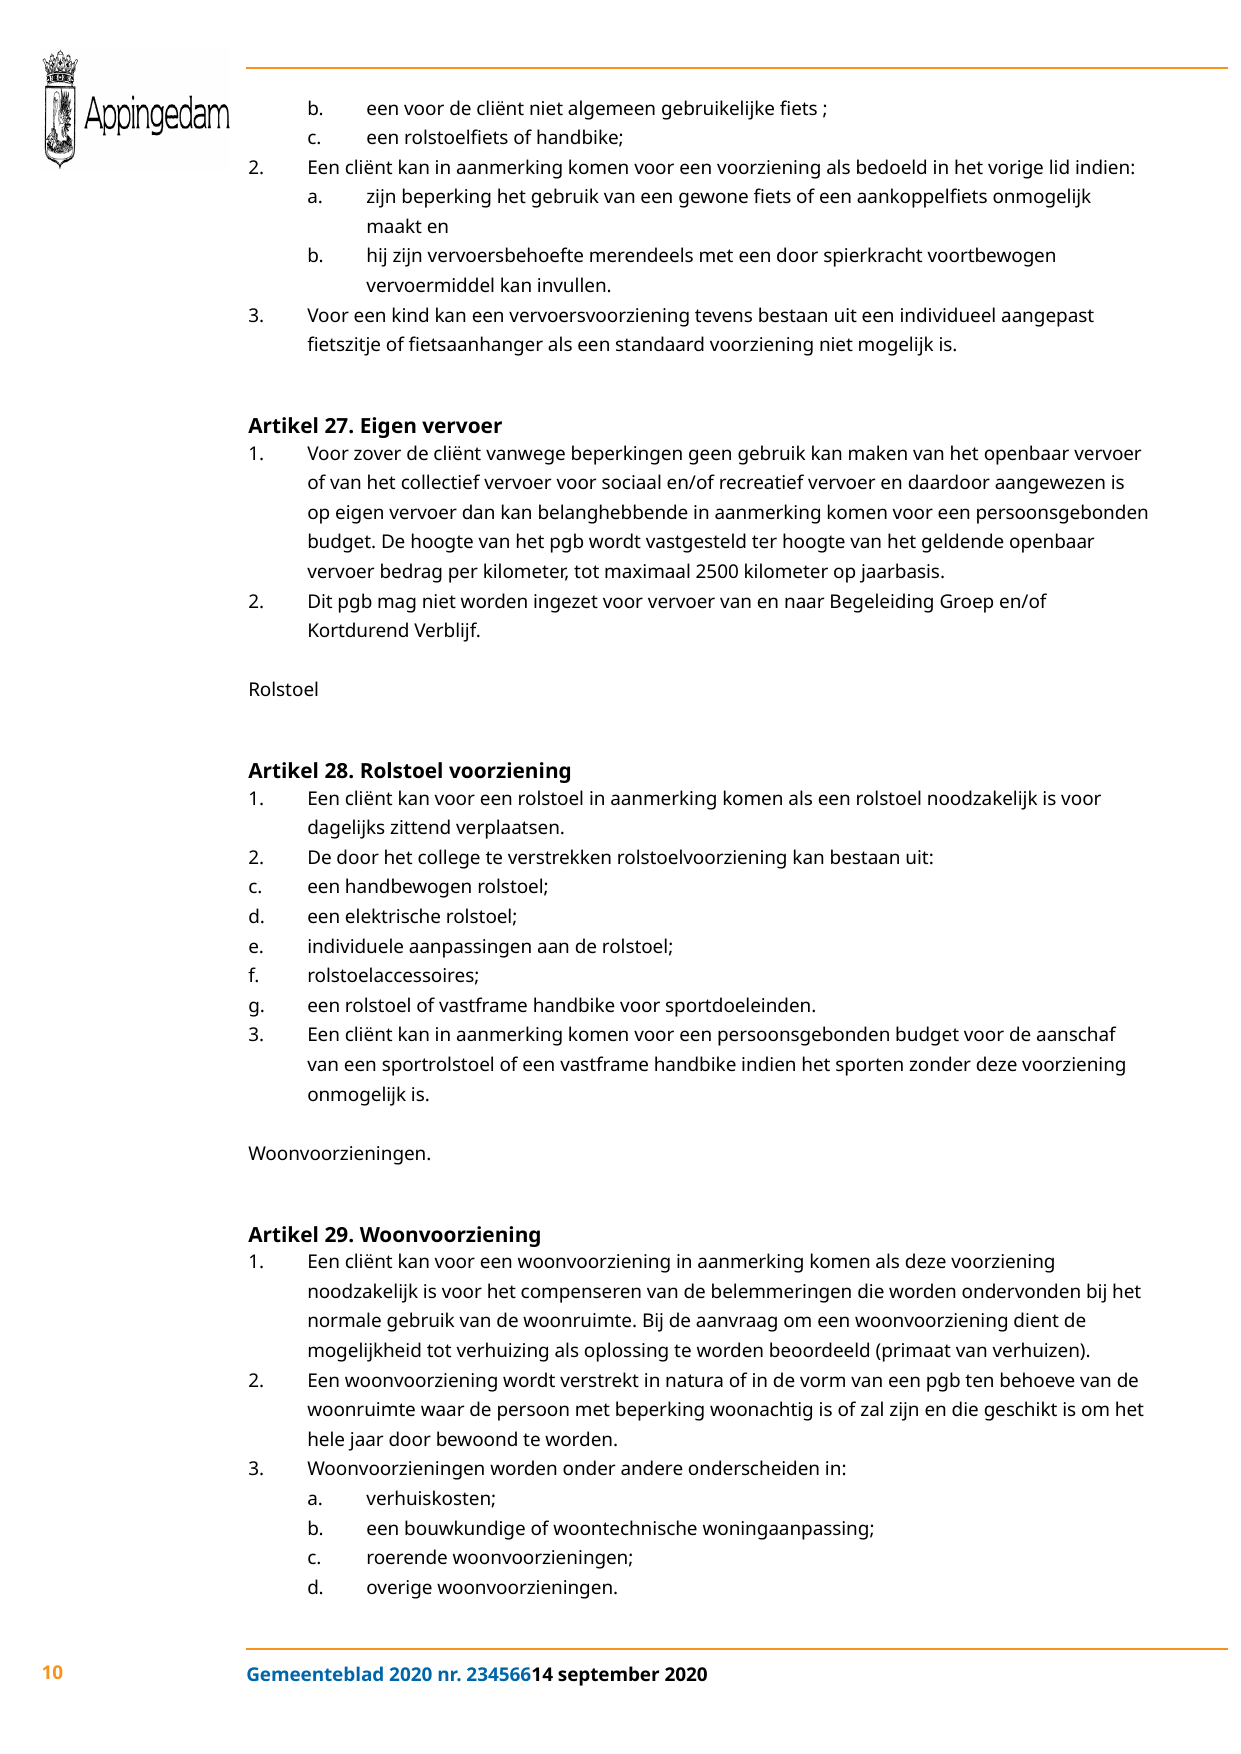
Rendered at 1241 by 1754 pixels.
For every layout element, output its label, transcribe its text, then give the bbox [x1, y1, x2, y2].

list een voor de cliënt niet algemeen gebruikelijke fiets ; [307, 95, 1152, 121]
list Voor zover de cliënt vanwege beperkingen geen gebruik kan maken van het openbaar vervoer of van het collectief vervoer voor sociaal en/of recreatief vervoer en daardoor aangewezen is op eigen vervoer dan kan belanghebbende in aanmerking komen voor een persoonsgebonden budget. De hoogte van het pgb wordt vastgesteld ter hoogte van het geldende openbaar vervoer bedrag per kilometer, tot maximaal 2500 kilometer op jaarbasis. [248, 440, 1152, 584]
text Rolstoel [248, 677, 1152, 702]
list een bouwkundige of woontechnische woningaanpassing; [307, 1515, 1152, 1540]
list zijn beperking het gebruik van een gewone fiets of een aankoppelfiets onmogelijk maakt en [307, 183, 1152, 239]
picture [41, 47, 231, 172]
list verhuiskosten; [307, 1485, 1152, 1511]
list Een cliënt kan in aanmerking komen voor een voorziening als bedoeld in het vorige lid indien: [248, 154, 1152, 180]
list Een cliënt kan voor een woonvoorziening in aanmerking komen als deze voorziening noodzakelijk is voor het compenseren van de belemmeringen die worden ondervonden bij het normale gebruik van de woonruimte. Bij de aanvraag om een woonvoorziening dient de mogelijkheid tot verhuizing als oplossing te worden beoordeeld (primaat van verhuizen). [248, 1248, 1152, 1363]
list een handbewogen rolstoel; [248, 874, 1152, 899]
list een rolstoelfiets of handbike; [307, 124, 1152, 150]
text Artikel 28. Rolstoel voorziening [248, 757, 1152, 785]
list De door het college te verstrekken rolstoelvoorziening kan bestaan uit: [248, 844, 1152, 870]
list Een woonvoorziening wordt verstrekt in natura of in de vorm van een pgb ten behoeve van de woonruimte waar de persoon met beperking woonachtig is of zal zijn en die geschikt is om het hele jaar door bewoond te worden. [248, 1367, 1152, 1452]
text Artikel 27. Eigen vervoer [248, 411, 1152, 440]
list overige woonvoorzieningen. [307, 1574, 1152, 1599]
list hij zijn vervoersbehoefte merendeels met een door spierkracht voortbewogen vervoermiddel kan invullen. [307, 243, 1152, 298]
list roerende woonvoorzieningen; [307, 1544, 1152, 1570]
list individuele aanpassingen aan de rolstoel; [248, 933, 1152, 959]
text Artikel 29. Woonvoorziening [248, 1220, 1152, 1248]
list Dit pgb mag niet worden ingezet voor vervoer van en naar Begeleiding Groep en/of Kortdurend Verblijf. [248, 588, 1152, 643]
list Woonvoorzieningen worden onder andere onderscheiden in: [248, 1456, 1152, 1481]
list een rolstoel of vastframe handbike voor sportdoeleinden. [248, 992, 1152, 1018]
list een elektrische rolstoel; [248, 903, 1152, 929]
list rolstoelaccessoires; [248, 962, 1152, 988]
text Woonvoorzieningen. [248, 1140, 1152, 1166]
list Een cliënt kan in aanmerking komen voor een persoonsgebonden budget voor de aanschaf van een sportrolstoel of een vastframe handbike indien het sporten zonder deze voorziening onmogelijk is. [248, 1022, 1152, 1107]
list Voor een kind kan een vervoersvoorziening tevens bestaan uit een individueel aangepast fietszitje of fietsaanhanger als een standaard voorziening niet mogelijk is. [248, 302, 1152, 357]
list Een cliënt kan voor een rolstoel in aanmerking komen als een rolstoel noodzakelijk is voor dagelijks zittend verplaatsen. [248, 785, 1152, 840]
